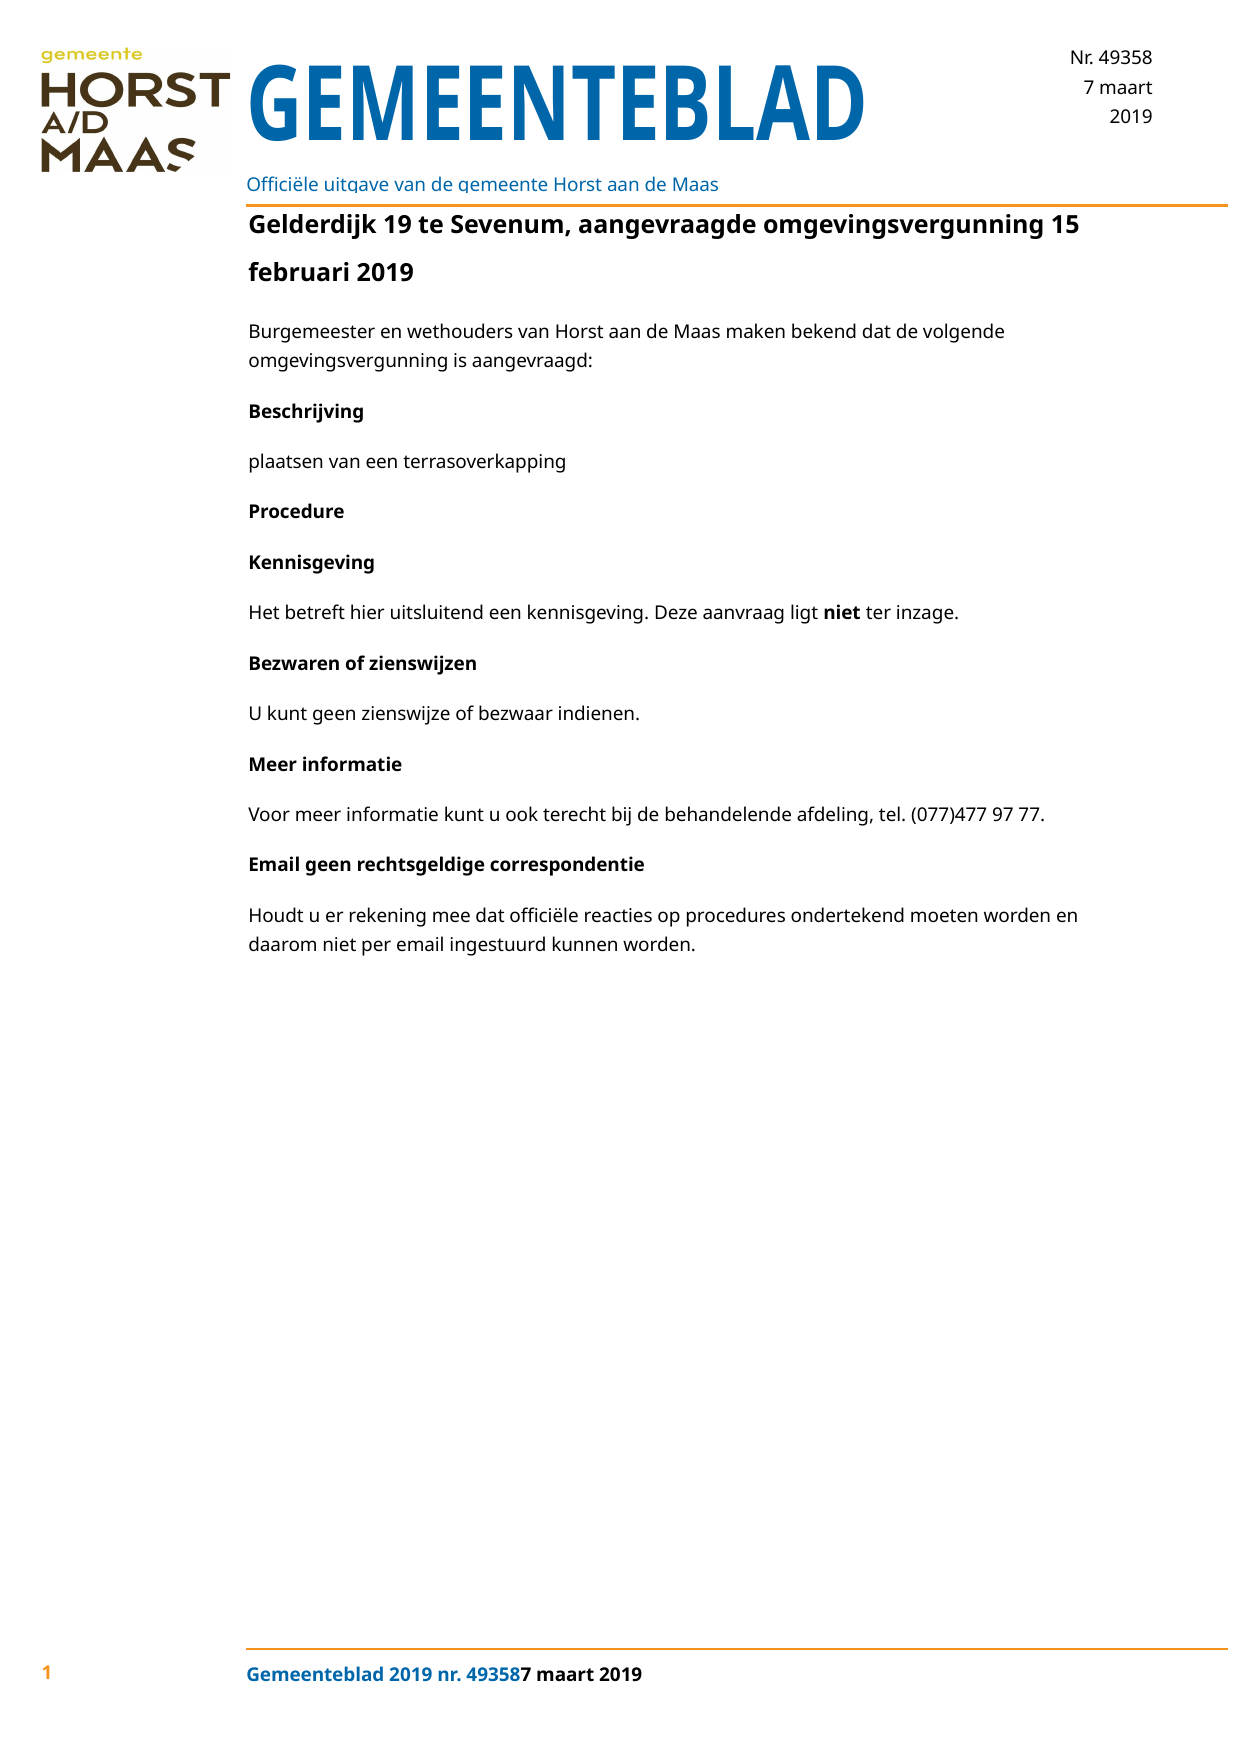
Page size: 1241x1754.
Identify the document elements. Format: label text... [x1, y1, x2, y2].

text Houdt u er rekening mee dat officiële reacties op procedures ondertekend moeten worden en daarom niet per email ingestuurd kunnen worden. [248, 902, 1152, 957]
text Kennisgeving [248, 549, 1152, 575]
text Beschrijving [248, 398, 1152, 424]
text Het betreft hier uitsluitend een kennisgeving. Deze aanvraag ligt niet ter inzage. [248, 599, 1152, 625]
text U kunt geen zienswijze of bezwaar indienen. [248, 700, 1152, 726]
text Gelderdijk 19 te Sevenum, aangevraagde omgevingsvergunning 15 februari 2019 [248, 207, 1152, 288]
text Meer informatie [248, 751, 1152, 777]
text plaatsen van een terrasoverkapping [248, 448, 1152, 474]
picture [41, 47, 231, 172]
text Voor meer informatie kunt u ook terecht bij de behandelende afdeling, tel. (077)477 97 77. [248, 801, 1152, 827]
text Bezwaren of zienswijzen [248, 650, 1152, 676]
text Email geen rechtsgeldige correspondentie [248, 852, 1152, 877]
text Procedure [248, 499, 1152, 524]
text Burgemeester en wethouders van Horst aan de Maas maken bekend dat de volgende omgevingsvergunning is aangevraagd: [248, 318, 1152, 373]
